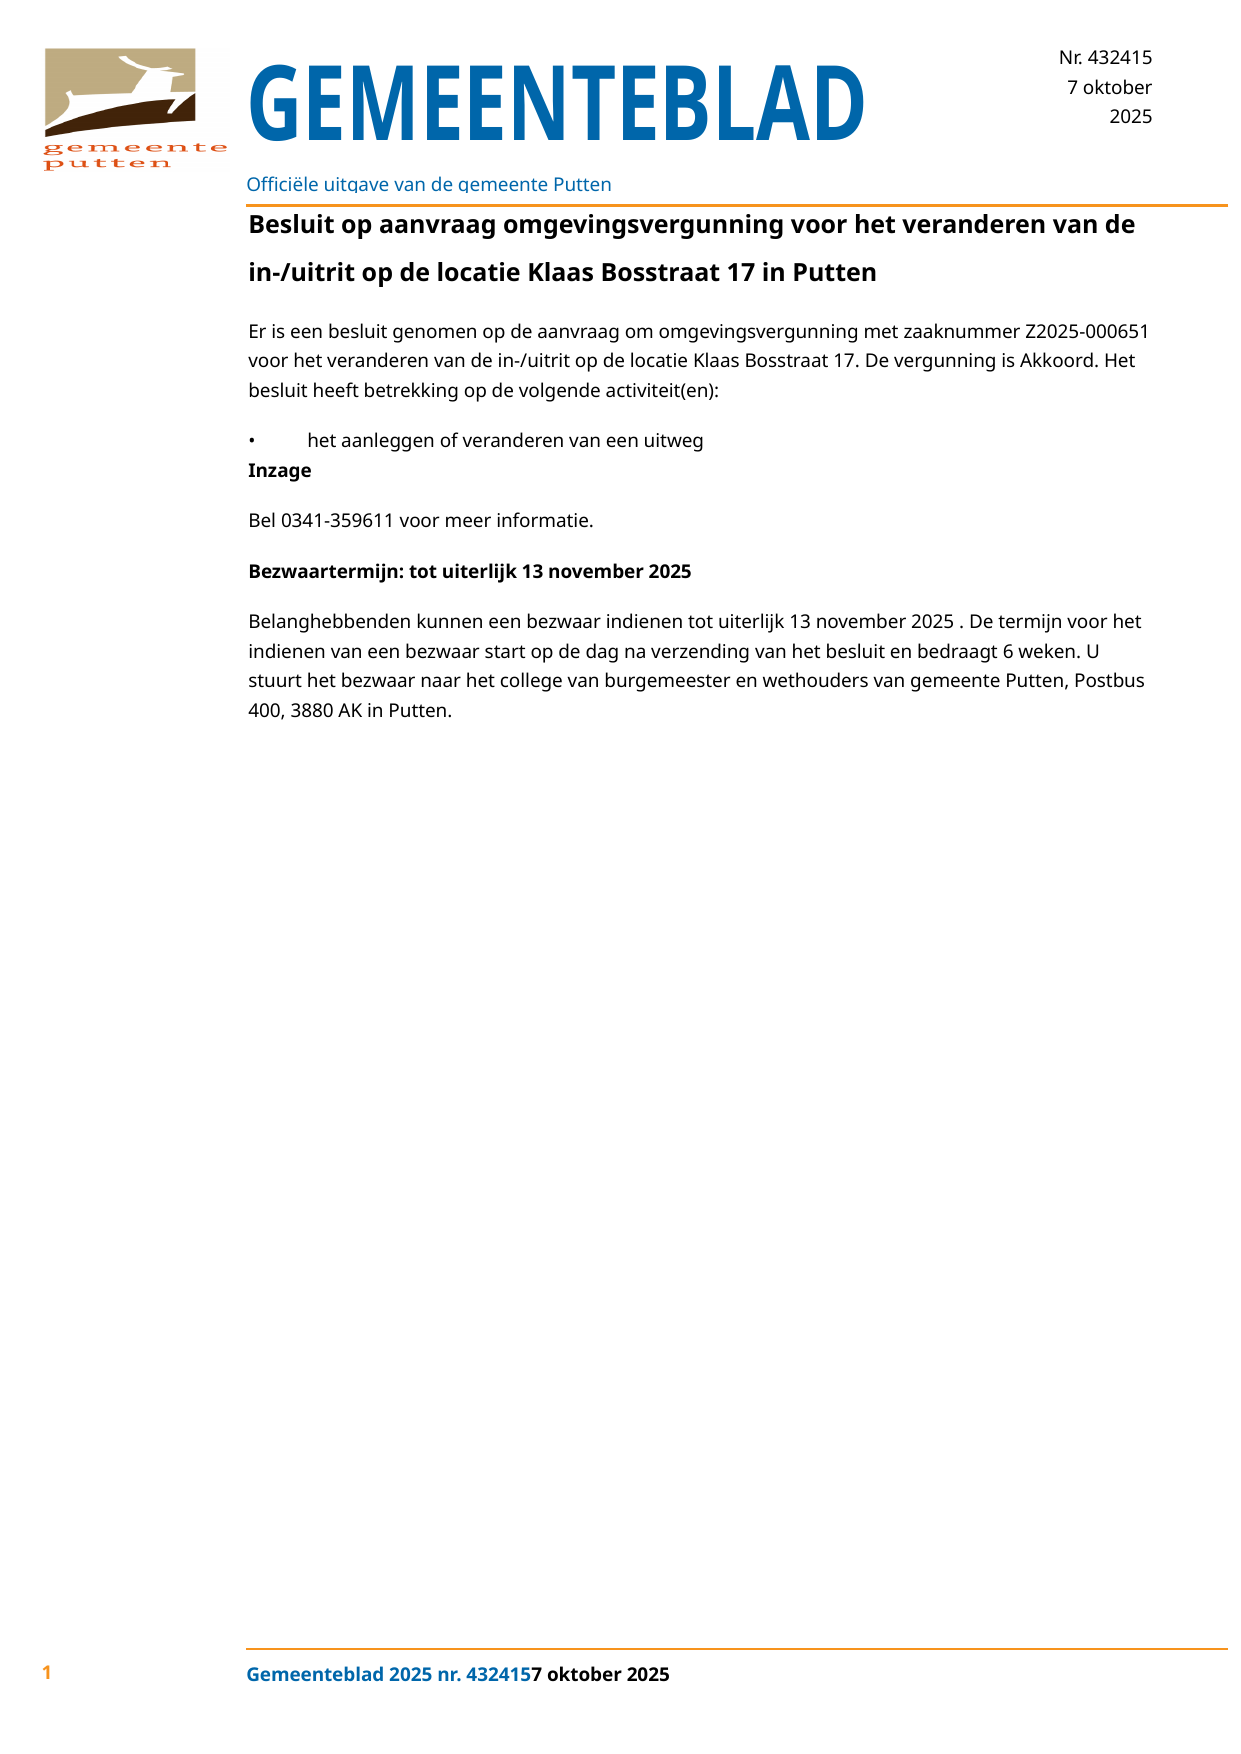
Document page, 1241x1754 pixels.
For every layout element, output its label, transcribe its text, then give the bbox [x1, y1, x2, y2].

text Besluit op aanvraag omgevingsvergunning voor het veranderen van de in-/uitrit op de locatie Klaas Bosstraat 17 in Putten [248, 207, 1152, 288]
text Belanghebbenden kunnen een bezwaar indienen tot uiterlijk 13 november 2025 . De termijn voor het indienen van een bezwaar start op de dag na verzending van het besluit en bedraagt 6 weken. U stuurt het bezwaar naar het college van burgemeester en wethouders van gemeente Putten, Postbus 400, 3880 AK in Putten. [248, 608, 1152, 723]
text Inzage [248, 457, 1152, 483]
text Bel 0341-359611 voor meer informatie. [248, 507, 1152, 533]
picture [41, 47, 231, 172]
text Er is een besluit genomen op de aanvraag om omgevingsvergunning met zaaknummer Z2025-000651 voor het veranderen van de in-/uitrit op de locatie Klaas Bosstraat 17. De vergunning is Akkoord. Het besluit heeft betrekking op de volgende activiteit(en): [248, 318, 1152, 403]
list het aanleggen of veranderen van een uitweg [248, 427, 1152, 453]
text Bezwaartermijn: tot uiterlijk 13 november 2025 [248, 558, 1152, 584]
